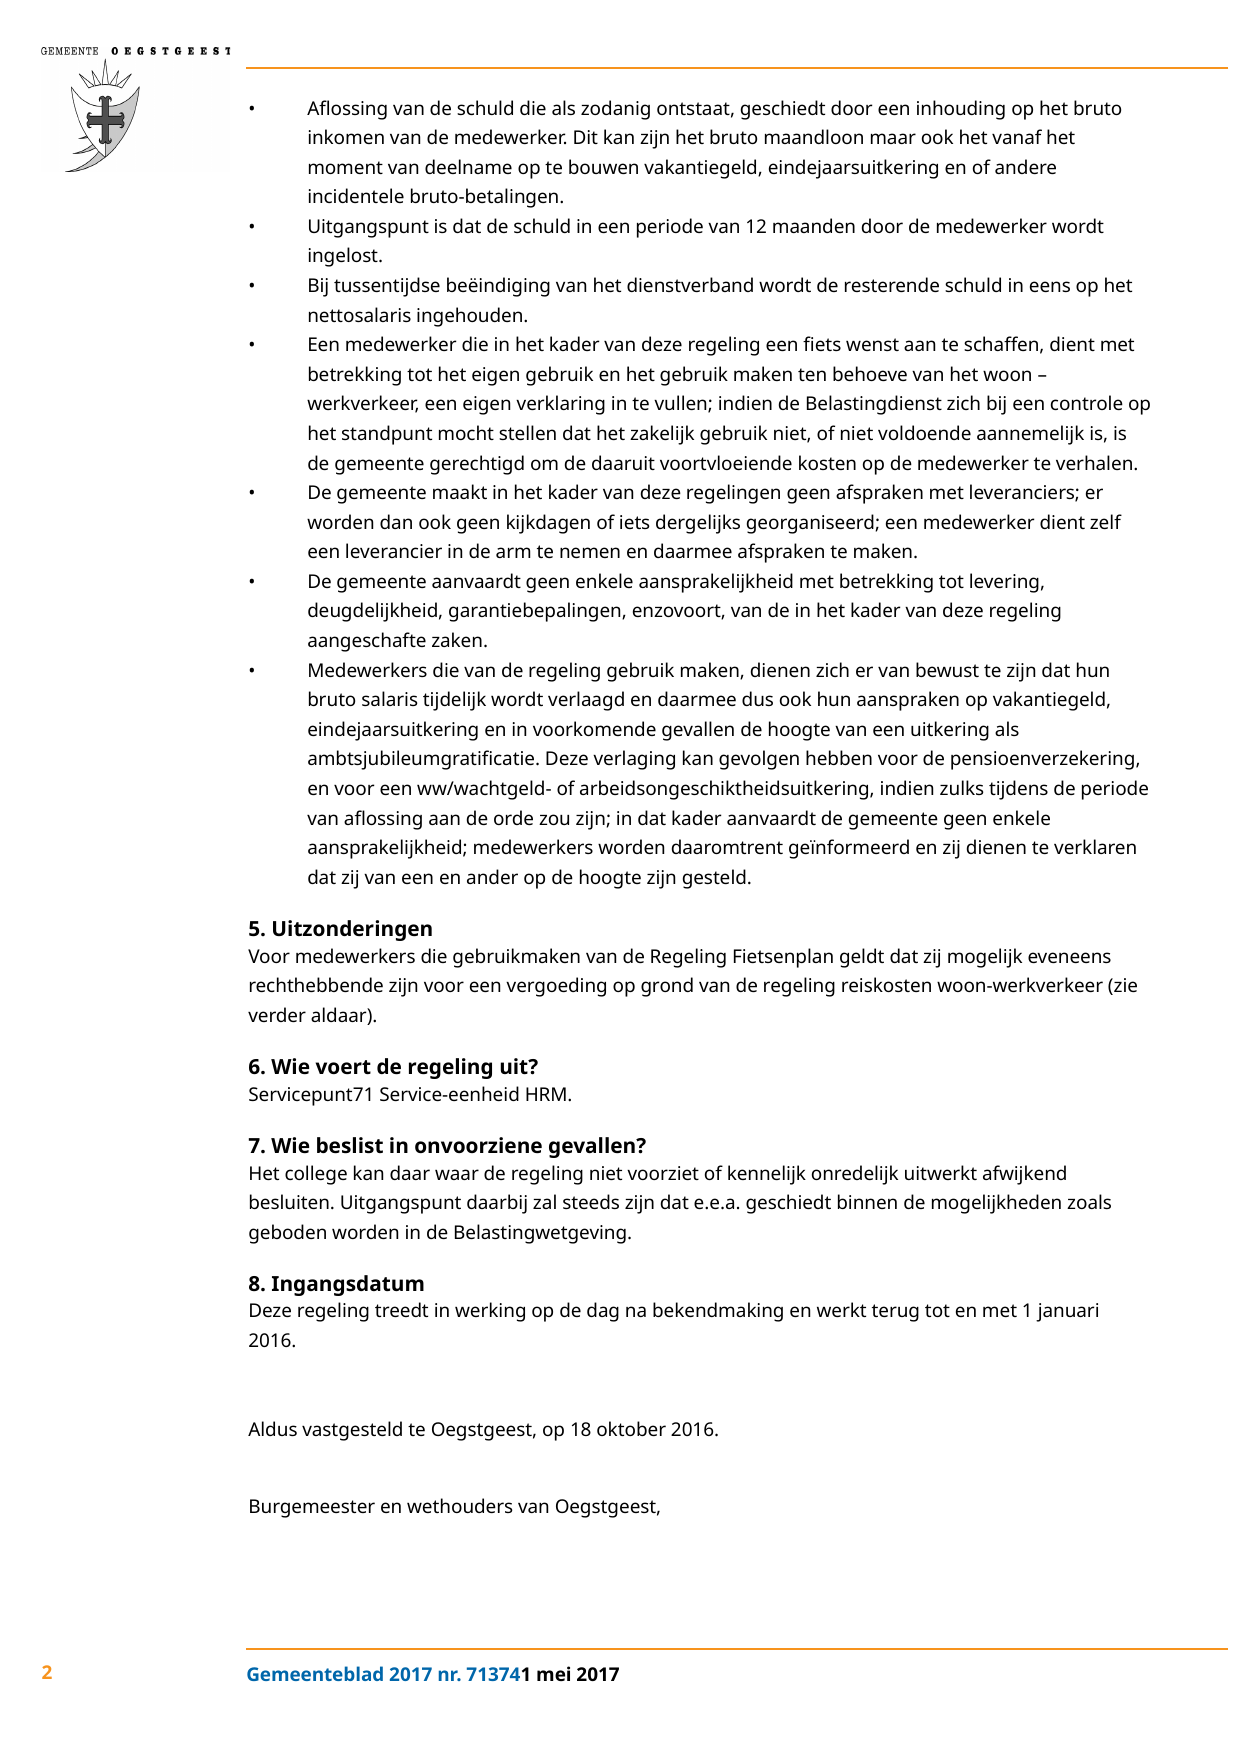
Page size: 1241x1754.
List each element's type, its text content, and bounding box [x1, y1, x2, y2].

text Burgemeester en wethouders van Oegstgeest, [248, 1493, 1152, 1519]
text Servicepunt71 Service-eenheid HRM. [248, 1081, 1152, 1107]
text 6. Wie voert de regeling uit? [248, 1052, 1152, 1081]
text Deze regeling treedt in werking op de dag na bekendmaking en werkt terug tot en met 1 januari 2016. [248, 1298, 1152, 1353]
text 5. Uitzonderingen [248, 914, 1152, 943]
list Medewerkers die van de regeling gebruik maken, dienen zich er van bewust te zijn dat hun bruto salaris tijdelijk wordt verlaagd en daarmee dus ook hun aanspraken op vakantiegeld, eindejaarsuitkering en in voorkomende gevallen de hoogte van een uitkering als ambtsjubileumgratificatie. Deze verlaging kan gevolgen hebben voor de pensioenverzekering, en voor een ww/wachtgeld- of arbeidsongeschiktheidsuitkering, indien zulks tijdens de periode van aflossing aan de orde zou zijn; in dat kader aanvaardt de gemeente geen enkele aansprakelijkheid; medewerkers worden daaromtrent geïnformeerd en zij dienen te verklaren dat zij van een en ander op de hoogte zijn gesteld. [248, 657, 1152, 890]
text Voor medewerkers die gebruikmaken van de Regeling Fietsenplan geldt dat zij mogelijk eveneens rechthebbende zijn voor een vergoeding op grond van de regeling reiskosten woon-werkverkeer (zie verder aldaar). [248, 943, 1152, 1028]
picture [41, 47, 231, 172]
list De gemeente aanvaardt geen enkele aansprakelijkheid met betrekking tot levering, deugdelijkheid, garantiebepalingen, enzovoort, van de in het kader van deze regeling aangeschafte zaken. [248, 568, 1152, 653]
text 7. Wie beslist in onvoorziene gevallen? [248, 1131, 1152, 1160]
list De gemeente maakt in het kader van deze regelingen geen afspraken met leveranciers; er worden dan ook geen kijkdagen of iets dergelijks georganiseerd; een medewerker dient zelf een leverancier in de arm te nemen en daarmee afspraken te maken. [248, 479, 1152, 564]
list Een medewerker die in het kader van deze regeling een fiets wenst aan te schaffen, dient met betrekking tot het eigen gebruik en het gebruik maken ten behoeve van het woon – werkverkeer, een eigen verklaring in te vullen; indien de Belastingdienst zich bij een controle op het standpunt mocht stellen dat het zakelijk gebruik niet, of niet voldoende aannemelijk is, is de gemeente gerechtigd om de daaruit voortvloeiende kosten op de medewerker te verhalen. [248, 331, 1152, 476]
list Uitgangspunt is dat de schuld in een periode van 12 maanden door de medewerker wordt ingelost. [248, 213, 1152, 268]
text Aldus vastgesteld te Oegstgeest, op 18 oktober 2016. [248, 1416, 1152, 1442]
text Het college kan daar waar de regeling niet voorziet of kennelijk onredelijk uitwerkt afwijkend besluiten. Uitgangspunt daarbij zal steeds zijn dat e.e.a. geschiedt binnen de mogelijkheden zoals geboden worden in de Belastingwetgeving. [248, 1160, 1152, 1244]
list Aflossing van de schuld die als zodanig ontstaat, geschiedt door een inhouding op het bruto inkomen van de medewerker. Dit kan zijn het bruto maandloon maar ook het vanaf het moment van deelname op te bouwen vakantiegeld, eindejaarsuitkering en of andere incidentele bruto-betalingen. [248, 95, 1152, 209]
text 8. Ingangsdatum [248, 1269, 1152, 1298]
list Bij tussentijdse beëindiging van het dienstverband wordt de resterende schuld in eens op het nettosalaris ingehouden. [248, 272, 1152, 328]
